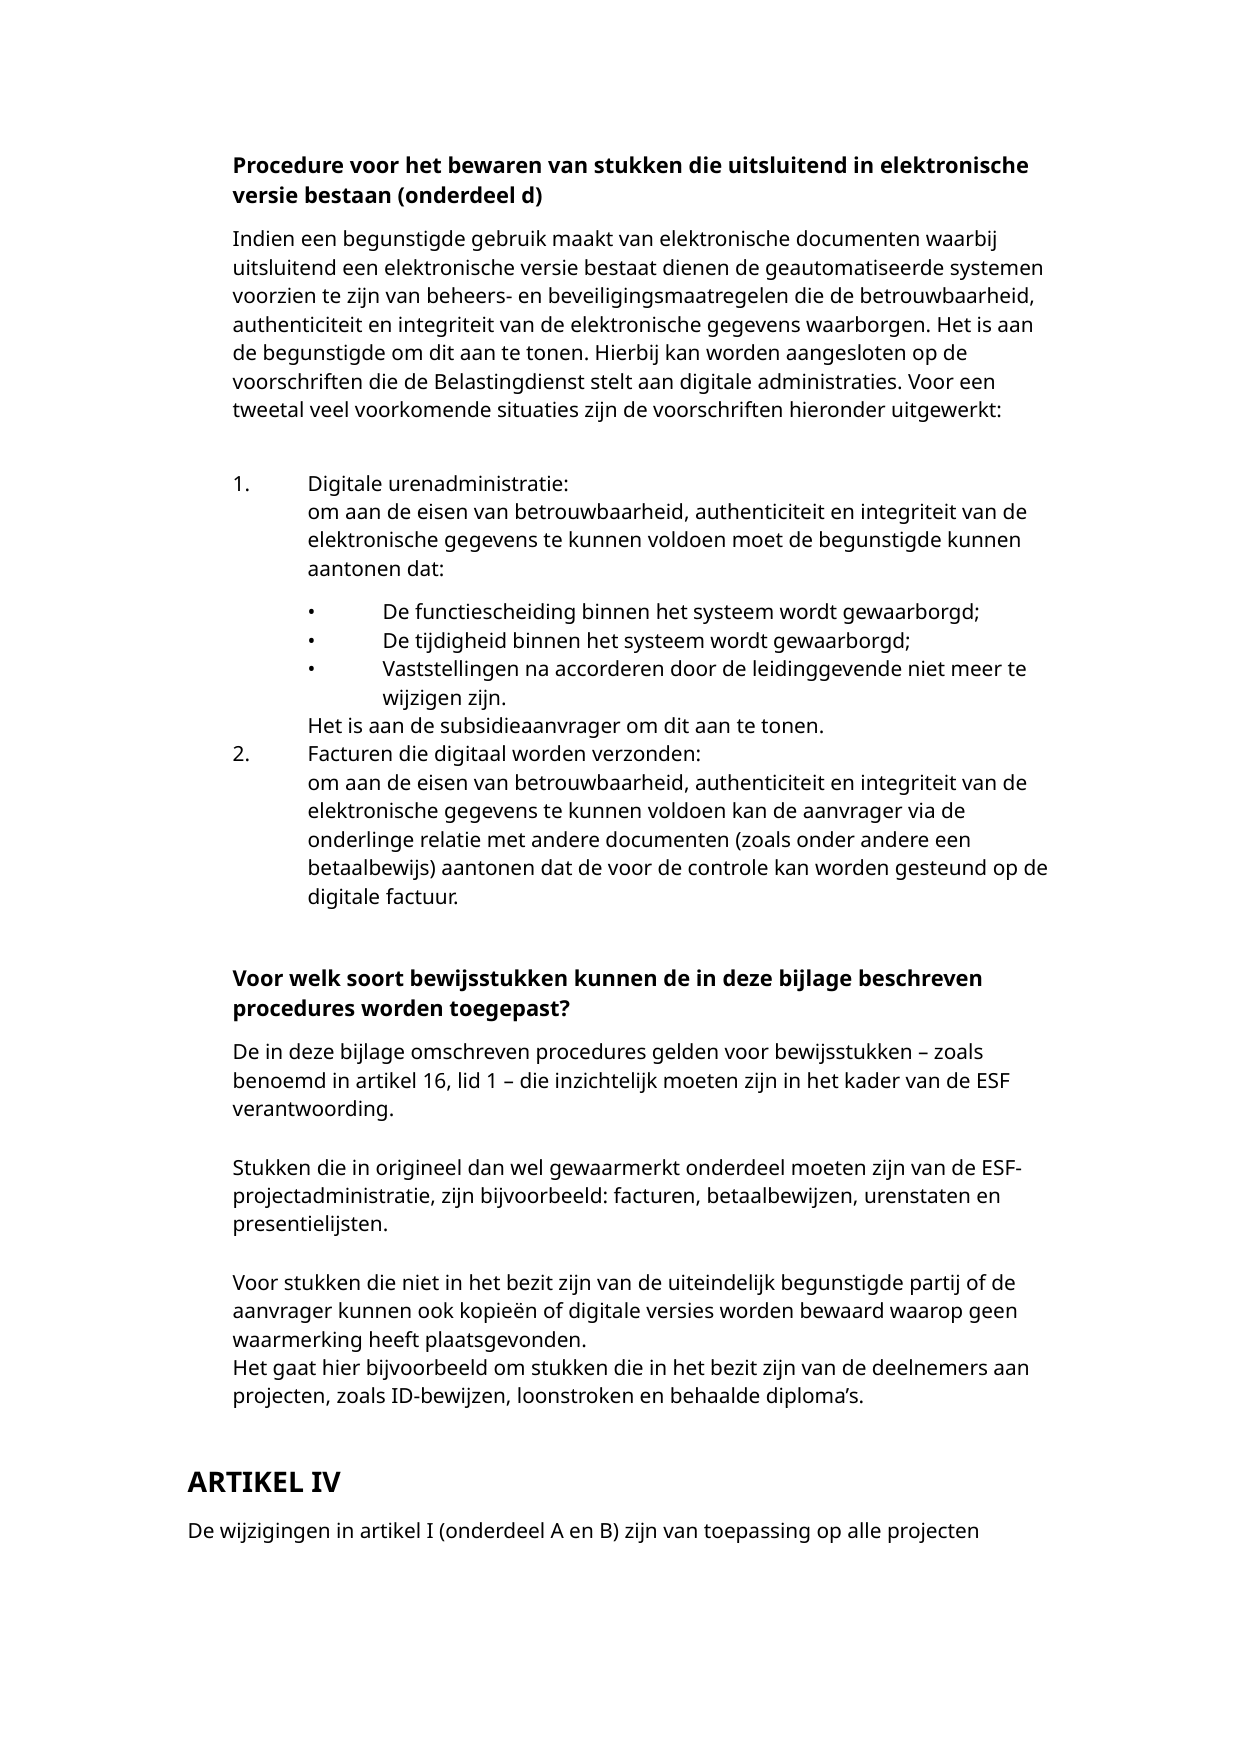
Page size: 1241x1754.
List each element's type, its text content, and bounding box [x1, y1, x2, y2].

list De functiescheiding binnen het systeem wordt gewaarborgd; [307, 597, 1053, 626]
text Voor stukken die niet in het bezit zijn van de uiteindelijk begunstigde partij of de aanvrager kunnen ook kopieën of digitale versies worden bewaard waarop geen waarmerking heeft plaatsgevonden. [232, 1268, 1053, 1353]
text Stukken die in origineel dan wel gewaarmerkt onderdeel moeten zijn van de ESF-projectadministratie, zijn bijvoorbeeld: facturen, betaalbewijzen, urenstaten en presentielijsten. [232, 1153, 1053, 1238]
list om aan de eisen van betrouwbaarheid, authenticiteit en integriteit van de elektronische gegevens te kunnen voldoen moet de begunstigde kunnen aantonen dat: [232, 497, 1053, 582]
list Vaststellingen na accorderen door de leidinggevende niet meer te wijzigen zijn. [307, 654, 1053, 711]
text De wijzigingen in artikel I (onderdeel A en B) zijn van toepassing op alle projecten [187, 1516, 1053, 1545]
list om aan de eisen van betrouwbaarheid, authenticiteit en integriteit van de elektronische gegevens te kunnen voldoen kan de aanvrager via de onderlinge relatie met andere documenten (zoals onder andere een betaalbewijs) aantonen dat de voor de controle kan worden gesteund op de digitale factuur. [232, 768, 1053, 910]
text De in deze bijlage omschreven procedures gelden voor bewijsstukken – zoals benoemd in artikel 16, lid 1 – die inzichtelijk moeten zijn in het kader van de ESF verantwoording. [232, 1037, 1053, 1123]
text Het gaat hier bijvoorbeeld om stukken die in het bezit zijn van de deelnemers aan projecten, zoals ID-bewijzen, loonstroken en behaalde diploma’s. [232, 1353, 1053, 1410]
subtitle Procedure voor het bewaren van stukken die uitsluitend in elektronische versie bestaan (onderdeel d) [232, 150, 1053, 209]
list Facturen die digitaal worden verzonden: [232, 739, 1053, 768]
subtitle Voor welk soort bewijsstukken kunnen de in deze bijlage beschreven procedures worden toegepast? [232, 963, 1053, 1022]
list Het is aan de subsidieaanvrager om dit aan te tonen. [232, 711, 1053, 739]
list Digitale urenadministratie: [232, 469, 1053, 497]
subtitle ARTIKEL IV [187, 1463, 1053, 1501]
text Indien een begunstigde gebruik maakt van elektronische documenten waarbij uitsluitend een elektronische versie bestaat dienen de geautomatiseerde systemen voorzien te zijn van beheers- en beveiligingsmaatregelen die de betrouwbaarheid, authenticiteit en integriteit van de elektronische gegevens waarborgen. Het is aan de begunstigde om dit aan te tonen. Hierbij kan worden aangesloten op de voorschriften die de Belastingdienst stelt aan digitale administraties. Voor een tweetal veel voorkomende situaties zijn de voorschriften hieronder uitgewerkt: [232, 224, 1053, 424]
list De tijdigheid binnen het systeem wordt gewaarborgd; [307, 626, 1053, 654]
